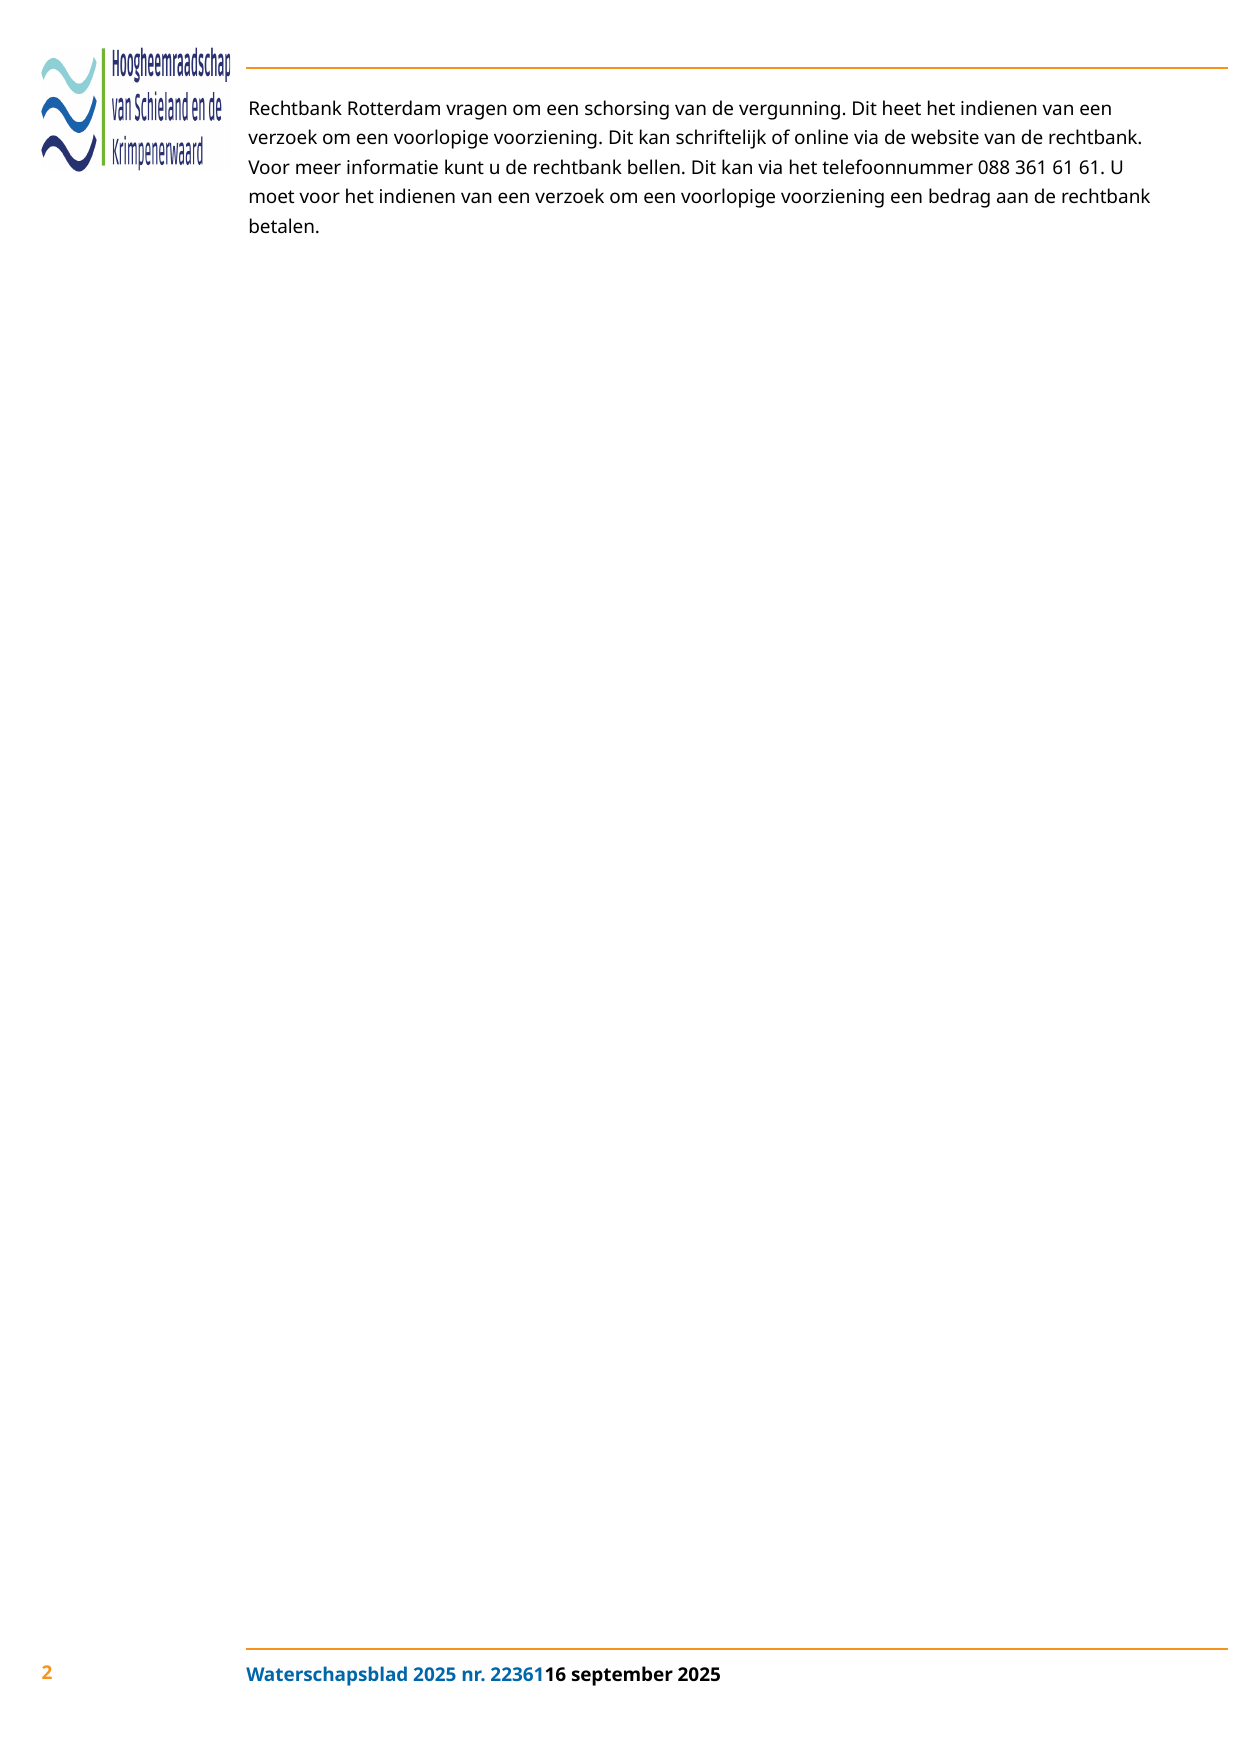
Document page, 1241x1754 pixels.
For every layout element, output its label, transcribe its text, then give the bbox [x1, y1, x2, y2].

picture [41, 47, 231, 172]
text Rechtbank Rotterdam vragen om een schorsing van de vergunning. Dit heet het indienen van een verzoek om een voorlopige voorziening. Dit kan schriftelijk of online via de website van de rechtbank. Voor meer informatie kunt u de rechtbank bellen. Dit kan via het telefoonnummer 088 361 61 61. U moet voor het indienen van een verzoek om een voorlopige voorziening een bedrag aan de rechtbank betalen. [248, 95, 1152, 239]
